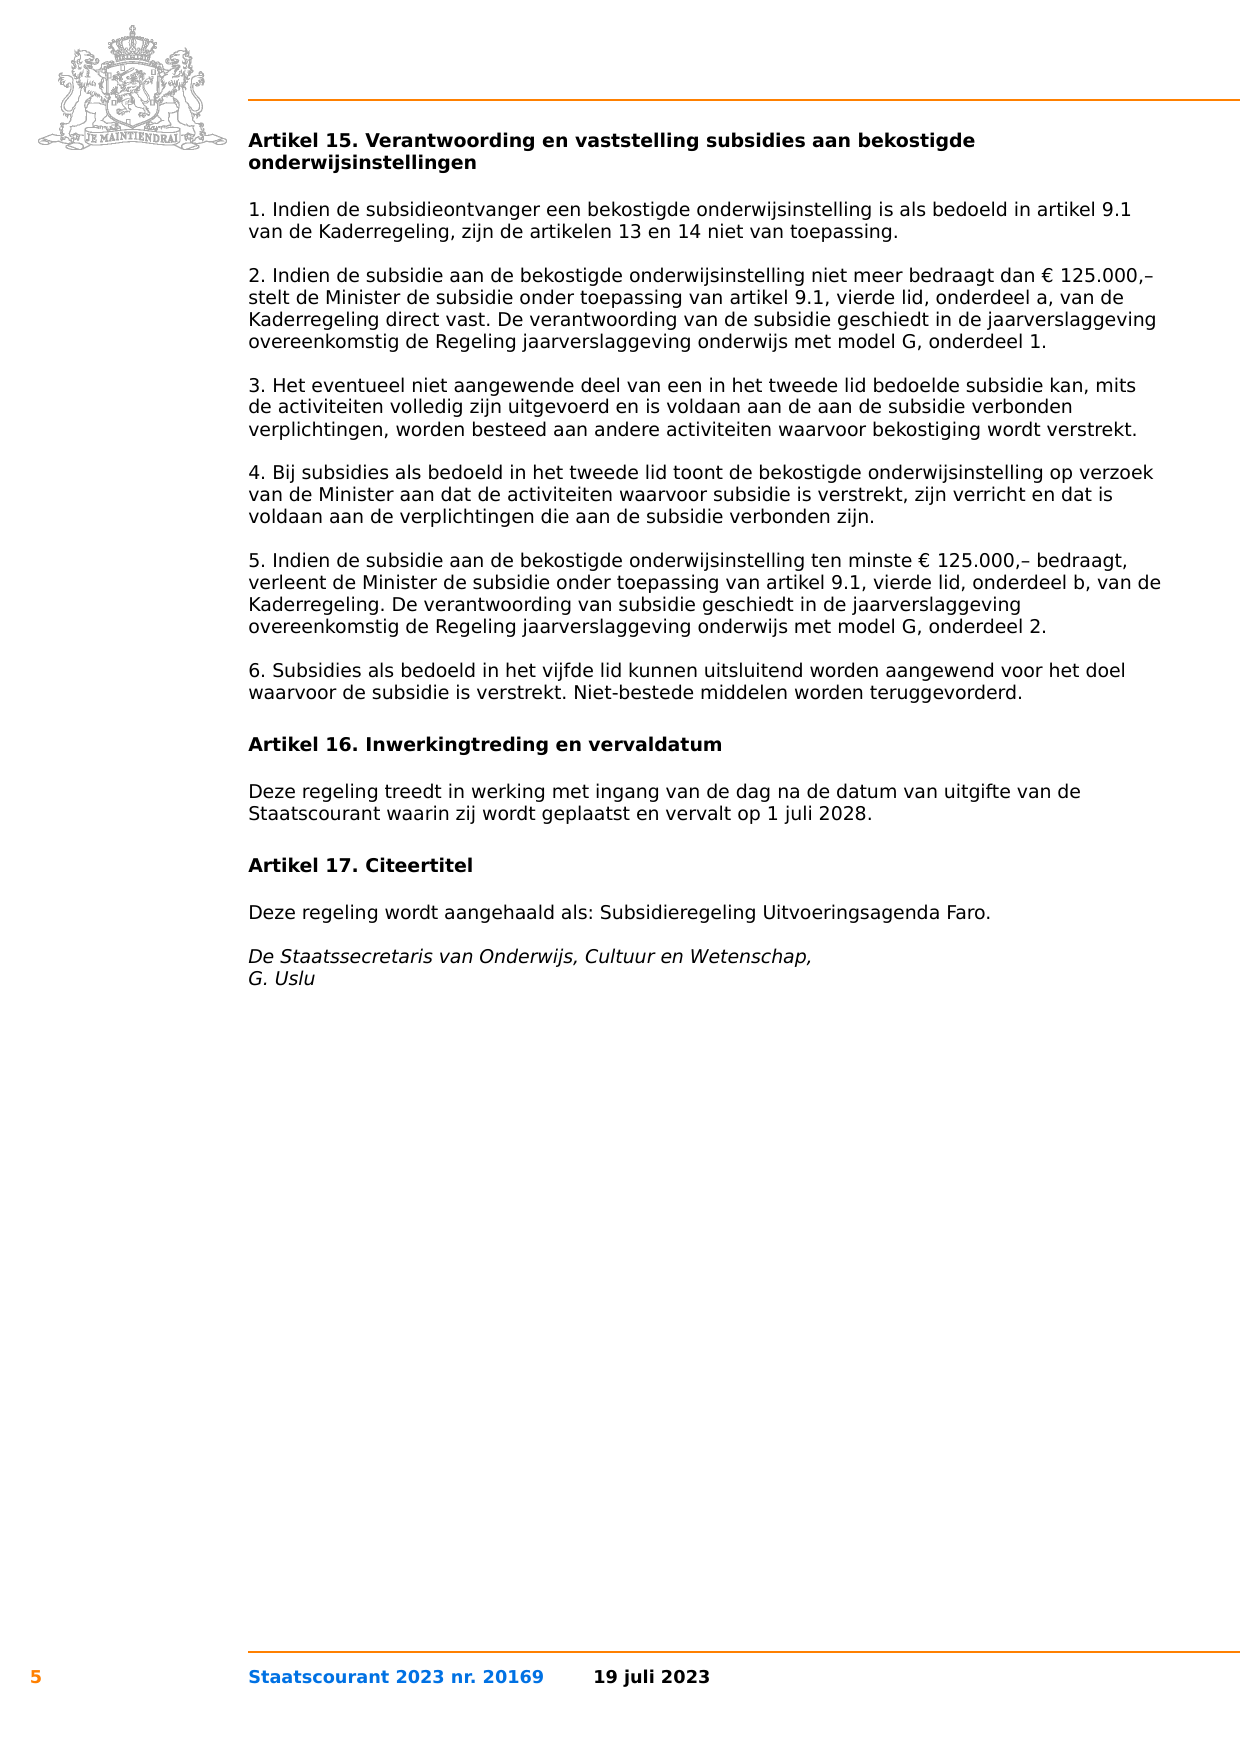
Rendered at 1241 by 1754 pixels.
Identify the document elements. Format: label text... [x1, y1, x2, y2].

text 6. Subsidies als bedoeld in het vijfde lid kunnen uitsluitend worden aangewend voor het doel waarvoor de subsidie is verstrekt. Niet-bestede middelen worden teruggevorderd. [248, 660, 1163, 704]
text 4. Bij subsidies als bedoeld in het tweede lid toont de bekostigde onderwijsinstelling op verzoek van de Minister aan dat de activiteiten waarvoor subsidie is verstrekt, zijn verricht en dat is voldaan aan de verplichtingen die aan de subsidie verbonden zijn. [248, 462, 1163, 528]
text Deze regeling wordt aangehaald als: Subsidieregeling Uitvoeringsagenda Faro. [248, 902, 1163, 924]
picture [38, 25, 227, 150]
subtitle Artikel 17. Citeertitel [248, 855, 1163, 877]
text Deze regeling treedt in werking met ingang van de dag na de datum van uitgifte van de Staatscourant waarin zij wordt geplaatst en vervalt op 1 juli 2028. [248, 781, 1163, 825]
text De Staatssecretaris van Onderwijs, Cultuur en Wetenschap, G. Uslu [248, 946, 1163, 989]
text 2. Indien de subsidie aan de bekostigde onderwijsinstelling niet meer bedraagt dan € 125.000,– stelt de Minister de subsidie onder toepassing van artikel 9.1, vierde lid, onderdeel a, van de Kaderregeling direct vast. De verantwoording van de subsidie geschiedt in de jaarverslaggeving overeenkomstig de Regeling jaarverslaggeving onderwijs met model G, onderdeel 1. [248, 265, 1163, 353]
subtitle Artikel 15. Verantwoording en vaststelling subsidies aan bekostigde onderwijsinstellingen [248, 130, 1163, 174]
subtitle Artikel 16. Inwerkingtreding en vervaldatum [248, 734, 1163, 756]
text 3. Het eventueel niet aangewende deel van een in het tweede lid bedoelde subsidie kan, mits de activiteiten volledig zijn uitgevoerd en is voldaan aan de aan de subsidie verbonden verplichtingen, worden besteed aan andere activiteiten waarvoor bekostiging wordt verstrekt. [248, 374, 1163, 440]
text 1. Indien de subsidieontvanger een bekostigde onderwijsinstelling is als bedoeld in artikel 9.1 van de Kaderregeling, zijn de artikelen 13 en 14 niet van toepassing. [248, 199, 1163, 243]
text 5. Indien de subsidie aan de bekostigde onderwijsinstelling ten minste € 125.000,– bedraagt, verleent de Minister de subsidie onder toepassing van artikel 9.1, vierde lid, onderdeel b, van de Kaderregeling. De verantwoording van subsidie geschiedt in de jaarverslaggeving overeenkomstig de Regeling jaarverslaggeving onderwijs met model G, onderdeel 2. [248, 550, 1163, 638]
